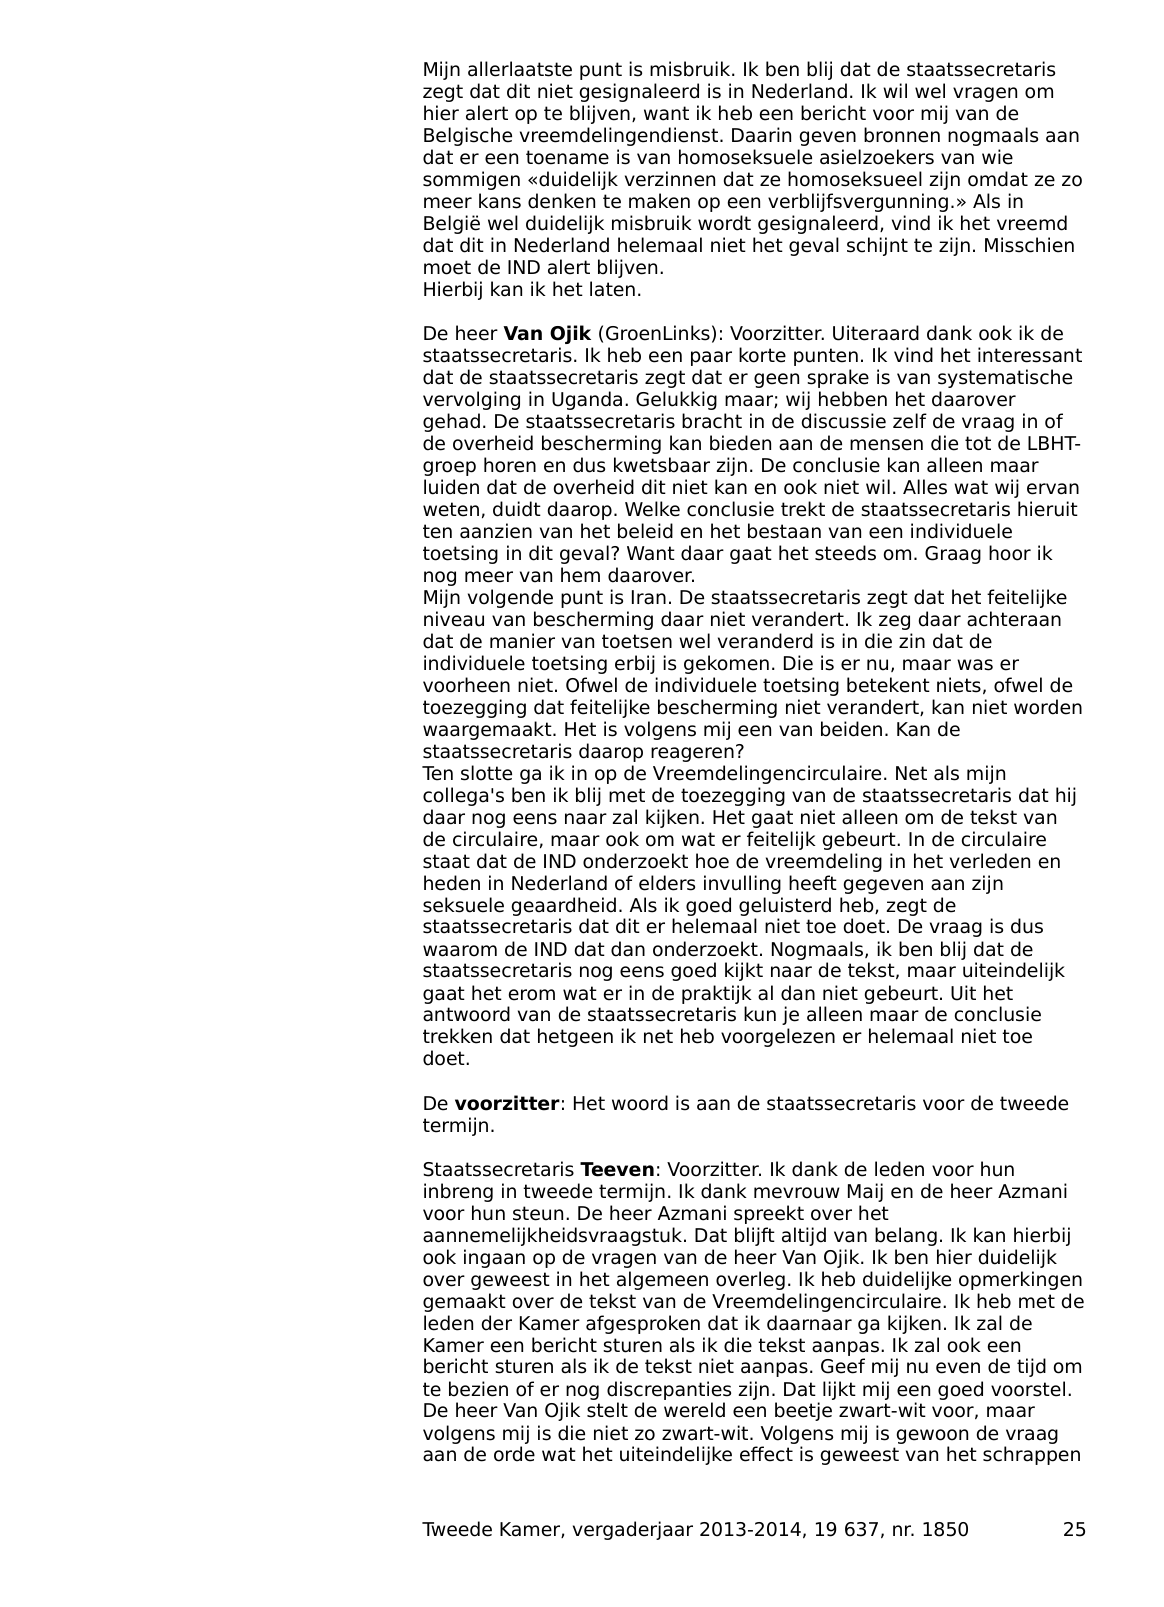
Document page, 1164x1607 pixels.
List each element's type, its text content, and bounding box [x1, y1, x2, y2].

text Mijn allerlaatste punt is misbruik. Ik ben blij dat de staatssecretaris zegt dat dit niet gesignaleerd is in Nederland. Ik wil wel vragen om hier alert op te blijven, want ik heb een bericht voor mij van de Belgische vreemdelingendienst. Daarin geven bronnen nogmaals aan dat er een toename is van homoseksuele asielzoekers van wie sommigen «duidelijk verzinnen dat ze homoseksueel zijn omdat ze zo meer kans denken te maken op een verblijfsvergunning.» Als in België wel duidelijk misbruik wordt gesignaleerd, vind ik het vreemd dat dit in Nederland helemaal niet het geval schijnt te zijn. Misschien moet de IND alert blijven. [422, 59, 1087, 279]
text De heer Van Ojik (GroenLinks): Voorzitter. Uiteraard dank ook ik de staatssecretaris. Ik heb een paar korte punten. Ik vind het interessant dat de staatssecretaris zegt dat er geen sprake is van systematische vervolging in Uganda. Gelukkig maar; wij hebben het daarover gehad. De staatssecretaris bracht in de discussie zelf de vraag in of de overheid bescherming kan bieden aan de mensen die tot de LBHT-groep horen en dus kwetsbaar zijn. De conclusie kan alleen maar luiden dat de overheid dit niet kan en ook niet wil. Alles wat wij ervan weten, duidt daarop. Welke conclusie trekt de staatssecretaris hieruit ten aanzien van het beleid en het bestaan van een individuele toetsing in dit geval? Want daar gaat het steeds om. Graag hoor ik nog meer van hem daarover. [422, 323, 1087, 587]
text De voorzitter: Het woord is aan de staatssecretaris voor de tweede termijn. [422, 1092, 1087, 1136]
text Ten slotte ga ik in op de Vreemdelingencirculaire. Net als mijn collega's ben ik blij met de toezegging van de staatssecretaris dat hij daar nog eens naar zal kijken. Het gaat niet alleen om de tekst van de circulaire, maar ook om wat er feitelijk gebeurt. In de circulaire staat dat de IND onderzoekt hoe de vreemdeling in het verleden en heden in Nederland of elders invulling heeft gegeven aan zijn seksuele geaardheid. Als ik goed geluisterd heb, zegt de staatssecretaris dat dit er helemaal niet toe doet. De vraag is dus waarom de IND dat dan onderzoekt. Nogmaals, ik ben blij dat de staatssecretaris nog eens goed kijkt naar de tekst, maar uiteindelijk gaat het erom wat er in de praktijk al dan niet gebeurt. Uit het antwoord van de staatssecretaris kun je alleen maar de conclusie trekken dat hetgeen ik net heb voorgelezen er helemaal niet toe doet. [422, 763, 1087, 1070]
text Mijn volgende punt is Iran. De staatssecretaris zegt dat het feitelijke niveau van bescherming daar niet verandert. Ik zeg daar achteraan dat de manier van toetsen wel veranderd is in die zin dat de individuele toetsing erbij is gekomen. Die is er nu, maar was er voorheen niet. Ofwel de individuele toetsing betekent niets, ofwel de toezegging dat feitelijke bescherming niet verandert, kan niet worden waargemaakt. Het is volgens mij een van beiden. Kan de staatssecretaris daarop reageren? [422, 587, 1087, 763]
text Hierbij kan ik het laten. [422, 279, 1087, 301]
text Staatssecretaris Teeven: Voorzitter. Ik dank de leden voor hun inbreng in tweede termijn. Ik dank mevrouw Maij en de heer Azmani voor hun steun. De heer Azmani spreekt over het aannemelijkheidsvraagstuk. Dat blijft altijd van belang. Ik kan hierbij ook ingaan op de vragen van de heer Van Ojik. Ik ben hier duidelijk over geweest in het algemeen overleg. Ik heb duidelijke opmerkingen gemaakt over de tekst van de Vreemdelingencirculaire. Ik heb met de leden der Kamer afgesproken dat ik daarnaar ga kijken. Ik zal de Kamer een bericht sturen als ik die tekst aanpas. Ik zal ook een bericht sturen als ik de tekst niet aanpas. Geef mij nu even de tijd om te bezien of er nog discrepanties zijn. Dat lijkt mij een goed voorstel. De heer Van Ojik stelt de wereld een beetje zwart-wit voor, maar volgens mij is die niet zo zwart-wit. Volgens mij is gewoon de vraag aan de orde wat het uiteindelijke effect is geweest van het schrappen [422, 1159, 1087, 1466]
